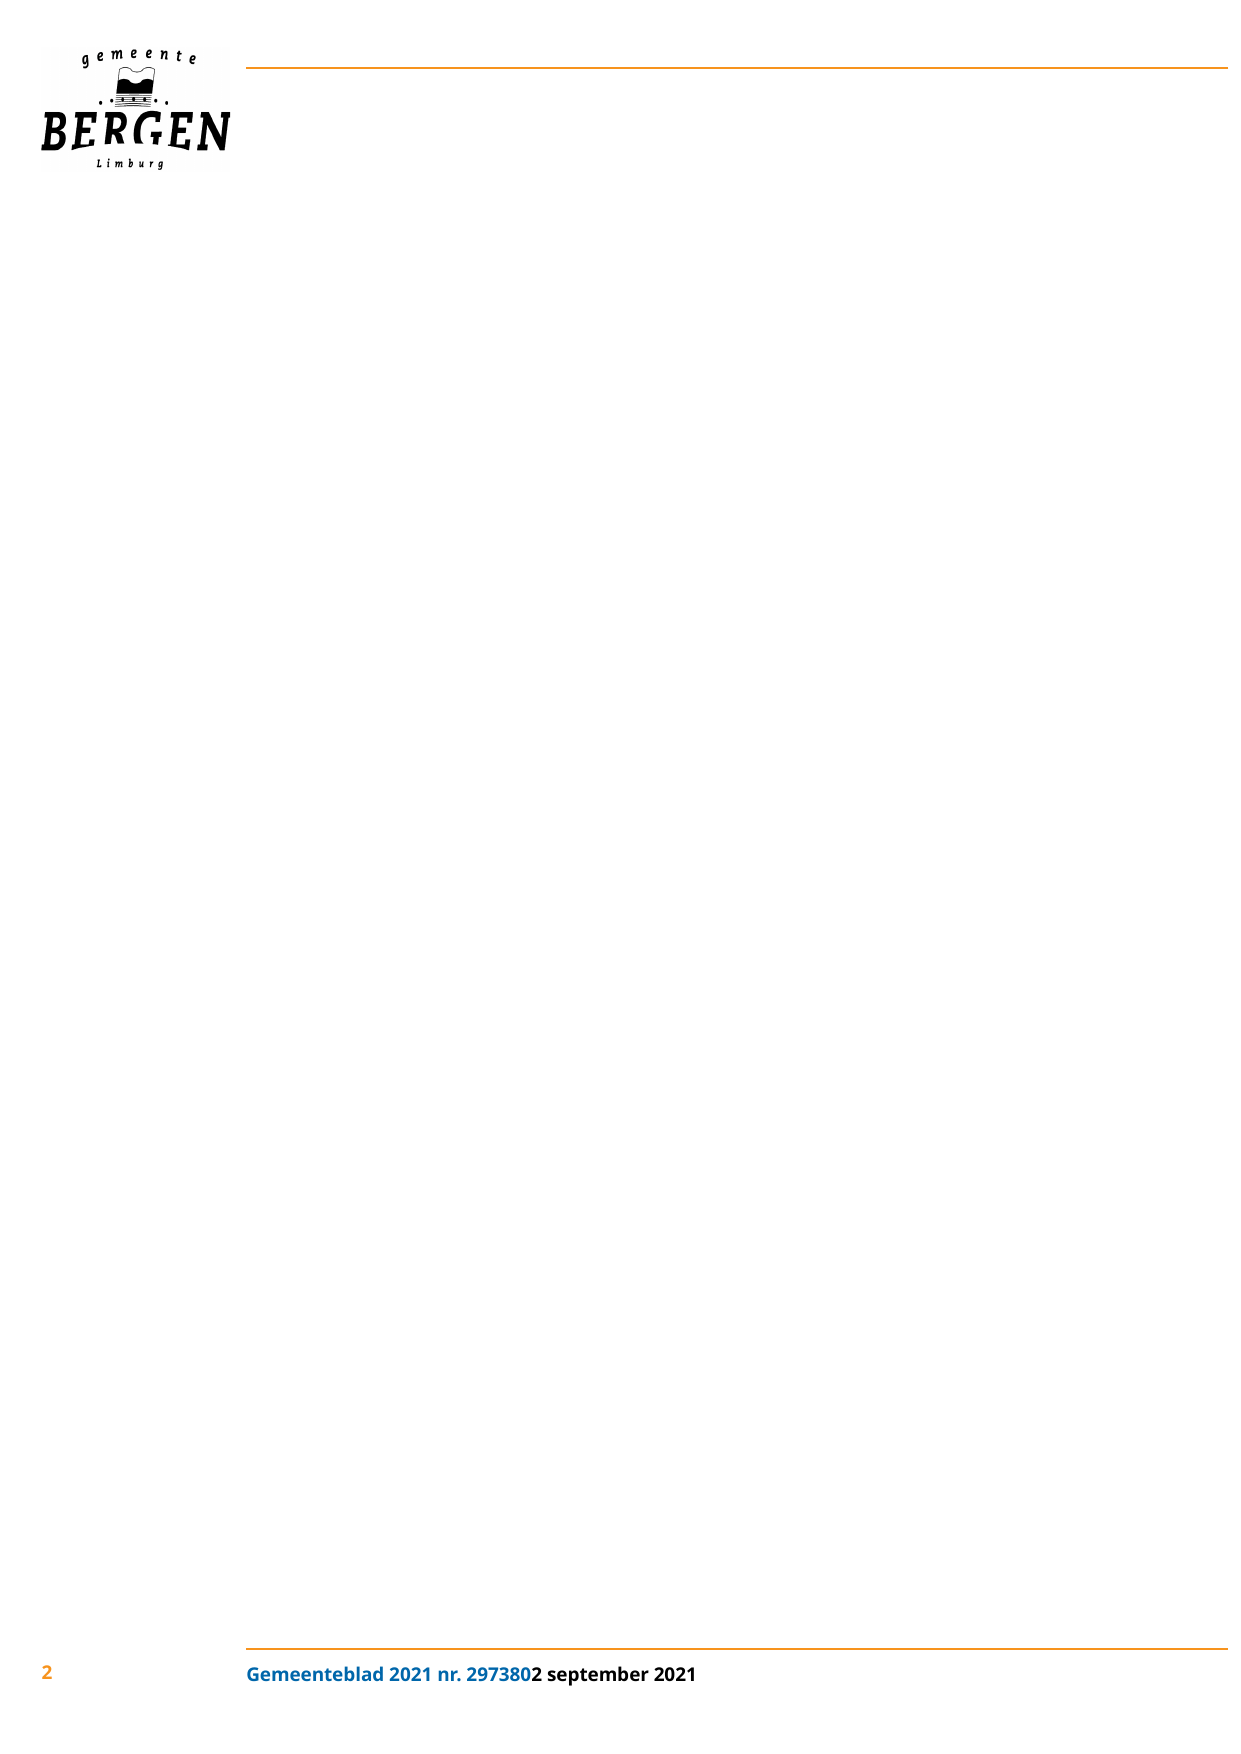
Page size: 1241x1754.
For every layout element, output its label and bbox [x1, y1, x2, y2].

picture [41, 47, 231, 172]
